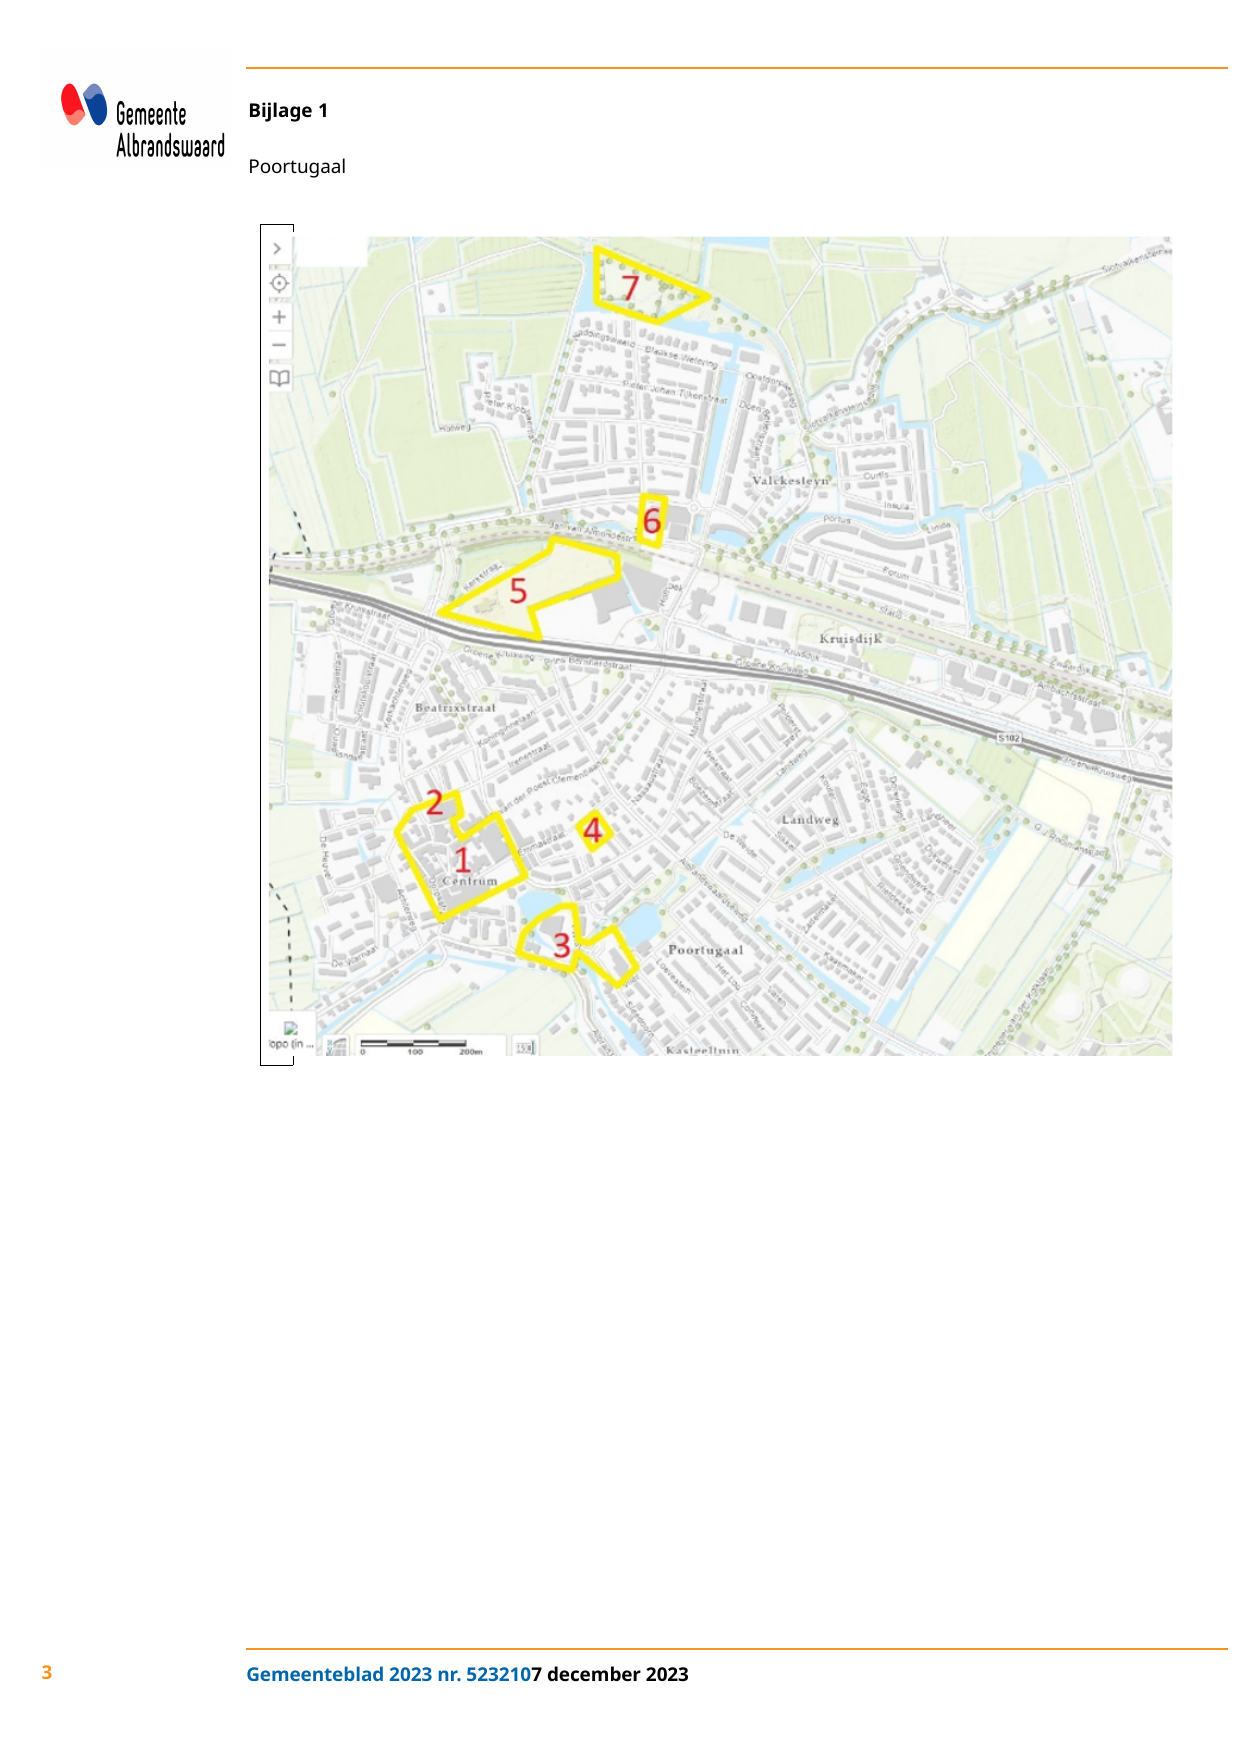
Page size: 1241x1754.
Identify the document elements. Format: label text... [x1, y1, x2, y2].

picture [41, 47, 231, 172]
text Bijlage 1 [248, 95, 1152, 123]
picture [268, 232, 1173, 1056]
text Poortugaal [248, 153, 1152, 179]
